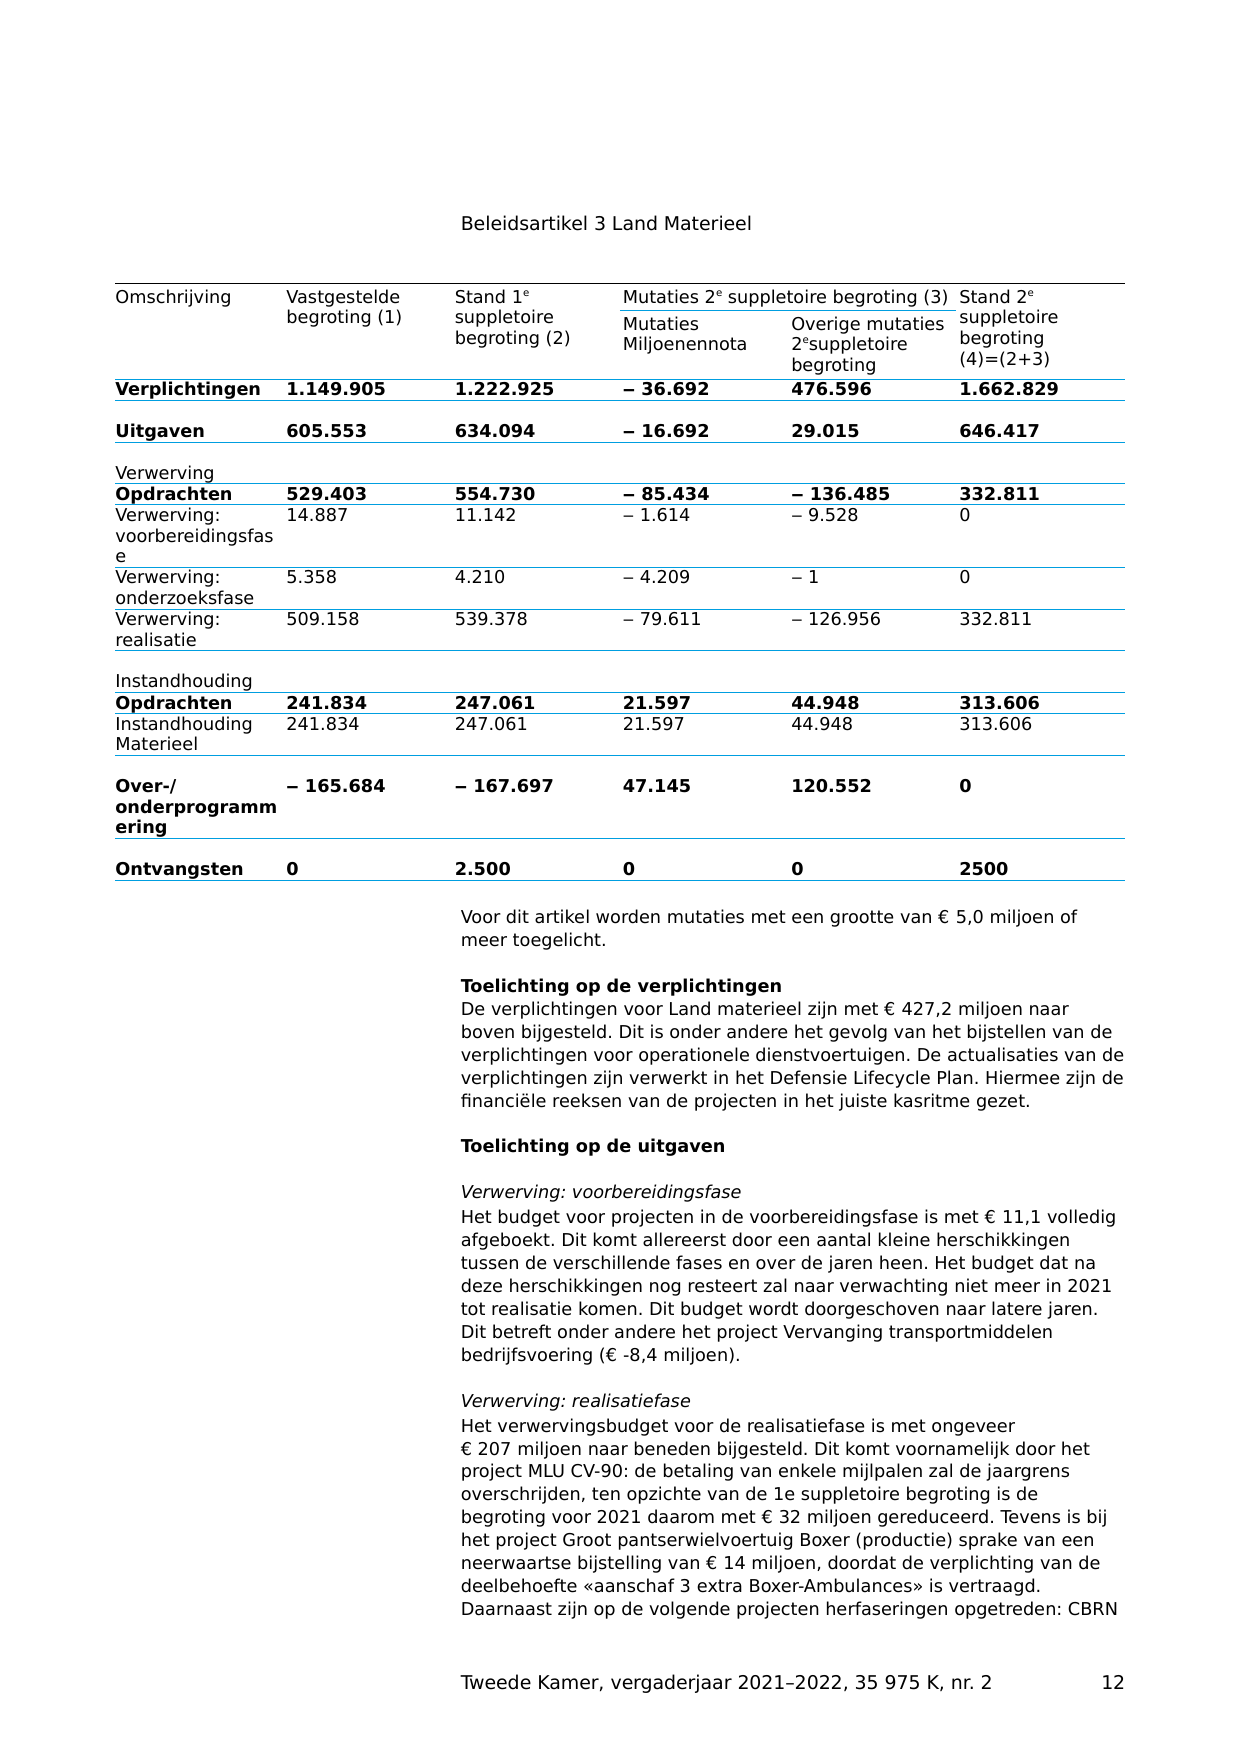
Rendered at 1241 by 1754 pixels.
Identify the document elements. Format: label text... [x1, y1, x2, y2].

table_cell [788, 671, 956, 692]
text Verwerving: voorbereidingsfase [461, 1180, 1125, 1203]
table_cell Verwerving: voorbereidingsfase [115, 505, 283, 567]
table_cell ‒ 165.684 [283, 776, 452, 838]
table_cell [788, 651, 956, 671]
table_cell Instandhouding Materieel [115, 714, 283, 755]
table_cell [115, 756, 283, 776]
table_cell [115, 443, 283, 463]
table_cell 313.606 [956, 714, 1125, 755]
table_cell 29.015 [788, 421, 956, 441]
table_cell 21.597 [620, 714, 788, 755]
table_cell [788, 756, 956, 776]
table_cell [115, 401, 283, 421]
text Het budget voor projecten in de voorbereidingsfase is met € 11,1 volledig afgeboekt. Dit komt allereerst door een aantal kleine herschikkingen tussen de verschillende fases en over de jaren heen. Het budget dat na deze herschikkingen nog resteert zal naar verwachting niet meer in 2021 tot realisatie komen. Dit budget wordt doorgeschoven naar latere jaren. Dit betreft onder andere het project Vervanging transportmiddelen bedrijfsvoering (€ -8,4 miljoen). [461, 1205, 1125, 1366]
table_cell 0 [283, 859, 452, 880]
table_cell 21.597 [620, 693, 788, 713]
table_cell 646.417 [956, 421, 1125, 441]
table_cell [283, 651, 452, 671]
table_cell ‒ 85.434 [620, 484, 788, 504]
table_header Artikel 3 Land Materieel (bedragen x € 1.000) [115, 258, 1125, 283]
table_cell [620, 651, 788, 671]
table_cell 554.730 [452, 484, 620, 504]
table_cell ‒ 167.697 [452, 776, 620, 838]
table_cell [283, 401, 452, 421]
table_cell [283, 463, 452, 483]
table_cell 241.834 [283, 693, 452, 713]
table_cell [956, 443, 1125, 463]
table_cell 1.149.905 [283, 380, 452, 400]
table_cell 4.210 [452, 568, 620, 608]
table_cell [452, 756, 620, 776]
table_cell 44.948 [788, 693, 956, 713]
table_cell [956, 401, 1125, 421]
table_cell ‒ 9.528 [788, 505, 956, 567]
table_cell Verplichtingen [115, 380, 283, 400]
table_cell [283, 443, 452, 463]
table_cell Mutaties 2e suppletoire begroting (3) [620, 284, 956, 310]
table_cell [452, 443, 620, 463]
text Voor dit artikel worden mutaties met een grootte van € 5,0 miljoen of meer toegelicht. [461, 905, 1125, 951]
table_cell [956, 839, 1125, 859]
table_cell [283, 756, 452, 776]
table_cell 44.948 [788, 714, 956, 755]
table_cell 509.158 [283, 610, 452, 650]
table_cell [452, 401, 620, 421]
table_cell Opdrachten [115, 484, 283, 504]
table_cell [788, 401, 956, 421]
table_cell [452, 671, 620, 692]
table_cell ‒ 136.485 [788, 484, 956, 504]
table_cell Uitgaven [115, 421, 283, 441]
table_cell 0 [788, 859, 956, 880]
table_cell [956, 463, 1125, 483]
table_cell 5.358 [283, 568, 452, 608]
table_cell 634.094 [452, 421, 620, 441]
table_cell [620, 671, 788, 692]
table_cell 247.061 [452, 714, 620, 755]
table_cell 14.887 [283, 505, 452, 567]
table_cell 241.834 [283, 714, 452, 755]
table_cell 247.061 [452, 693, 620, 713]
table_cell [620, 463, 788, 483]
table_cell Mutaties Miljoenennota [620, 311, 788, 378]
table_cell ‒ 4.209 [620, 568, 788, 608]
table_cell [452, 839, 620, 859]
text Verwerving: realisatiefase [461, 1389, 1125, 1412]
text Toelichting op de uitgaven [461, 1134, 1125, 1157]
table_cell 2500 [956, 859, 1125, 880]
table_cell 11.142 [452, 505, 620, 567]
table_cell Verwerving: onderzoeksfase [115, 568, 283, 608]
table_cell ‒ 36.692 [620, 380, 788, 400]
table_cell [115, 839, 283, 859]
table_cell ‒ 1.614 [620, 505, 788, 567]
table_cell Omschrijving [115, 284, 283, 378]
table_cell [115, 651, 283, 671]
table_cell 47.145 [620, 776, 788, 838]
table_cell Ontvangsten [115, 859, 283, 880]
table_cell [283, 671, 452, 692]
table_cell ‒ 79.611 [620, 610, 788, 650]
table_cell 120.552 [788, 776, 956, 838]
table_cell ‒ 1 [788, 568, 956, 608]
table_cell 0 [620, 859, 788, 880]
table_cell Verwerving: realisatie [115, 610, 283, 650]
table_cell 0 [956, 505, 1125, 567]
table_cell [788, 443, 956, 463]
table_cell 332.811 [956, 484, 1125, 504]
text Het verwervingsbudget voor de realisatiefase is met ongeveer € 207 miljoen naar beneden bijgesteld. Dit komt voornamelijk door het project MLU CV-90: de betaling van enkele mijlpalen zal de jaargrens overschrijden, ten opzichte van de 1e suppletoire begroting is de begroting voor 2021 daarom met € 32 miljoen gereduceerd. Tevens is bij het project Groot pantserwielvoertuig Boxer (productie) sprake van een neerwaartse bijstelling van € 14 miljoen, doordat de verplichting van de deelbehoefte «aanschaf 3 extra Boxer-Ambulances» is vertraagd. Daarnaast zijn op de volgende projecten herfaseringen opgetreden: CBRN [461, 1414, 1125, 1620]
table_cell Stand 2e suppletoire begroting (4)=(2+3) [956, 284, 1125, 378]
table_cell 529.403 [283, 484, 452, 504]
table_cell Verwerving [115, 463, 283, 483]
table_cell 539.378 [452, 610, 620, 650]
table_cell Instandhouding [115, 671, 283, 692]
table_cell 332.811 [956, 610, 1125, 650]
table_cell 313.606 [956, 693, 1125, 713]
table_cell 1.662.829 [956, 380, 1125, 400]
table_cell [452, 651, 620, 671]
table_cell 1.222.925 [452, 380, 620, 400]
table_cell [788, 463, 956, 483]
table_cell ‒ 126.956 [788, 610, 956, 650]
table_cell [956, 651, 1125, 671]
table_cell Stand 1e suppletoire begroting (2) [452, 284, 620, 378]
text Toelichting op de verplichtingen De verplichtingen voor Land materieel zijn met € 427,2 miljoen naar boven bijgesteld. Dit is onder andere het gevolg van het bijstellen van de verplichtingen voor operationele dienstvoertuigen. De actualisaties van de verplichtingen zijn verwerkt in het Defensie Lifecycle Plan. Hiermee zijn de financiële reeksen van de projecten in het juiste kasritme gezet. [461, 974, 1125, 1112]
table_cell Opdrachten [115, 693, 283, 713]
table_cell 0 [956, 776, 1125, 838]
table_cell [620, 756, 788, 776]
table_cell Vastgestelde begroting (1) [283, 284, 452, 378]
table_cell ‒ 16.692 [620, 421, 788, 441]
table_cell 2.500 [452, 859, 620, 880]
table_cell 605.553 [283, 421, 452, 441]
table_cell 0 [956, 568, 1125, 608]
table_cell [620, 839, 788, 859]
table_cell [620, 443, 788, 463]
table_cell Overige mutaties 2esuppletoire begroting [788, 311, 956, 378]
title Beleidsartikel 3 Land Materieel [461, 213, 1125, 235]
table_cell Over-/ onderprogrammering [115, 776, 283, 838]
table_cell [788, 839, 956, 859]
table_cell [620, 401, 788, 421]
table_cell [452, 463, 620, 483]
table_cell [956, 671, 1125, 692]
table_cell [956, 756, 1125, 776]
table_cell [283, 839, 452, 859]
table_cell 476.596 [788, 380, 956, 400]
